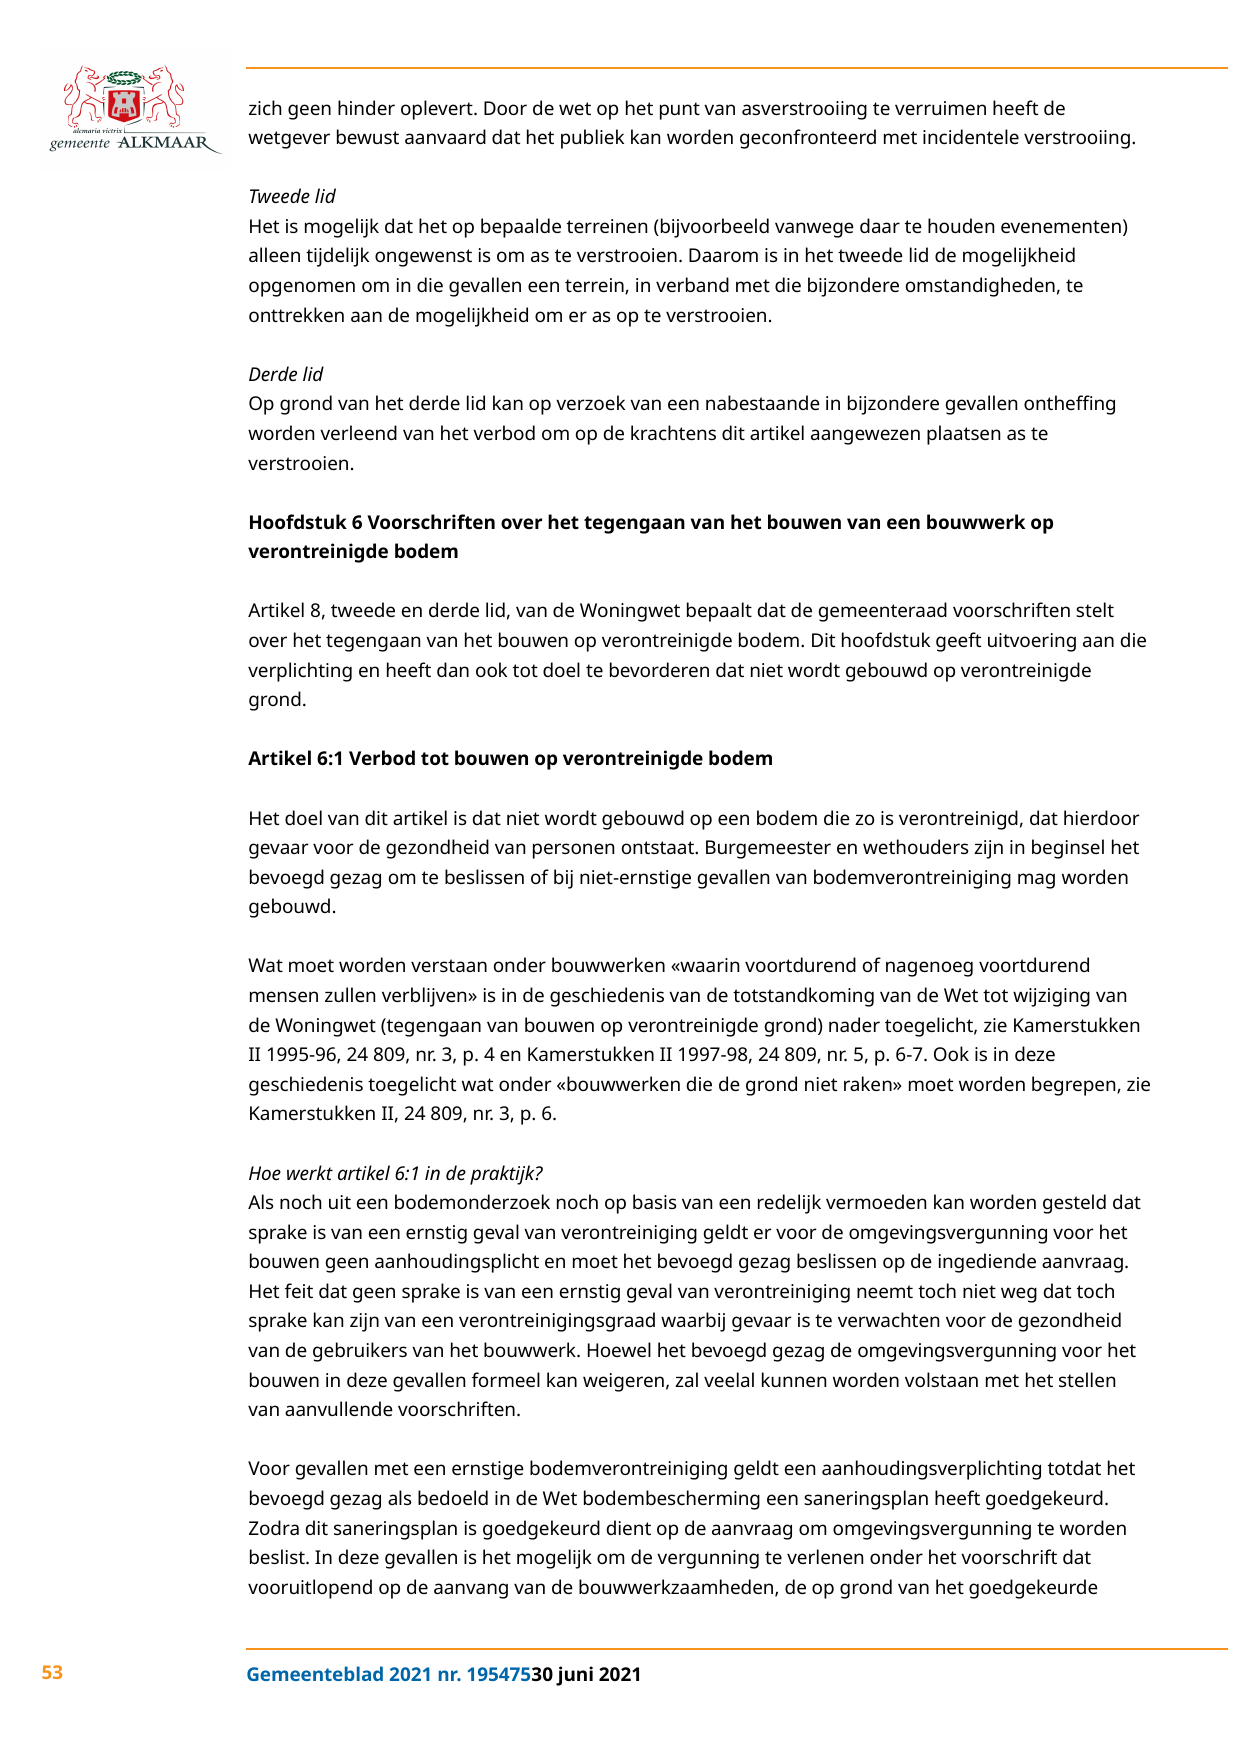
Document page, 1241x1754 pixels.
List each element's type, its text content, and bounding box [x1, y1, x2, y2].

text Artikel 6:1 Verbod tot bouwen op verontreinigde bodem [248, 746, 1152, 771]
text Derde lid [248, 361, 1152, 387]
text Wat moet worden verstaan onder bouwwerken «waarin voortdurend of nagenoeg voortdurend mensen zullen verblijven» is in de geschiedenis van de totstandkoming van de Wet tot wijziging van de Woningwet (tegengaan van bouwen op verontreinigde grond) nader toegelicht, zie Kamerstukken II 1995-96, 24 809, nr. 3, p. 4 en Kamerstukken II 1997-98, 24 809, nr. 5, p. 6-7. Ook is in deze geschiedenis toegelicht wat onder «bouwwerken die de grond niet raken» moet worden begrepen, zie Kamerstukken II, 24 809, nr. 3, p. 6. [248, 953, 1152, 1126]
text Als noch uit een bodemonderzoek noch op basis van een redelijk vermoeden kan worden gesteld dat sprake is van een ernstig geval van verontreiniging geldt er voor de omgevingsvergunning voor het bouwen geen aanhoudingsplicht en moet het bevoegd gezag beslissen op de ingediende aanvraag. Het feit dat geen sprake is van een ernstig geval van verontreiniging neemt toch niet weg dat toch sprake kan zijn van een verontreinigingsgraad waarbij gevaar is te verwachten voor de gezondheid van de gebruikers van het bouwwerk. Hoewel het bevoegd gezag de omgevingsvergunning voor het bouwen in deze gevallen formeel kan weigeren, zal veelal kunnen worden volstaan met het stellen van aanvullende voorschriften. [248, 1189, 1152, 1422]
text Voor gevallen met een ernstige bodemverontreiniging geldt een aanhoudingsverplichting totdat het bevoegd gezag als bedoeld in de Wet bodembescherming een saneringsplan heeft goedgekeurd. Zodra dit saneringsplan is goedgekeurd dient op de aanvraag om omgevingsvergunning te worden beslist. In deze gevallen is het mogelijk om de vergunning te verlenen onder het voorschrift dat vooruitlopend op de aanvang van de bouwwerkzaamheden, de op grond van het goedgekeurde [248, 1456, 1152, 1600]
text Het doel van dit artikel is dat niet wordt gebouwd op een bodem die zo is verontreinigd, dat hierdoor gevaar voor de gezondheid van personen ontstaat. Burgemeester en wethouders zijn in beginsel het bevoegd gezag om te beslissen of bij niet-ernstige gevallen van bodemverontreiniging mag worden gebouwd. [248, 805, 1152, 919]
text zich geen hinder oplevert. Door de wet op het punt van asverstrooiing te verruimen heeft de wetgever bewust aanvaard dat het publiek kan worden geconfronteerd met incidentele verstrooiing. [248, 95, 1152, 150]
text Hoofdstuk 6 Voorschriften over het tegengaan van het bouwen van een bouwwerk op verontreinigde bodem [248, 509, 1152, 564]
text Hoe werkt artikel 6:1 in de praktijk? [248, 1160, 1152, 1186]
text Op grond van het derde lid kan op verzoek van een nabestaande in bijzondere gevallen ontheffing worden verleend van het verbod om op de krachtens dit artikel aangewezen plaatsen as te verstrooien. [248, 391, 1152, 476]
text Tweede lid [248, 183, 1152, 209]
text Artikel 8, tweede en derde lid, van de Woningwet bepaalt dat de gemeenteraad voorschriften stelt over het tegengaan van het bouwen op verontreinigde bodem. Dit hoofdstuk geeft uitvoering aan die verplichting en heeft dan ook tot doel te bevorderen dat niet wordt gebouwd op verontreinigde grond. [248, 598, 1152, 712]
text Het is mogelijk dat het op bepaalde terreinen (bijvoorbeeld vanwege daar te houden evenementen) alleen tijdelijk ongewenst is om as te verstrooien. Daarom is in het tweede lid de mogelijkheid opgenomen om in die gevallen een terrein, in verband met die bijzondere omstandigheden, te onttrekken aan de mogelijkheid om er as op te verstrooien. [248, 213, 1152, 328]
picture [41, 47, 231, 172]
